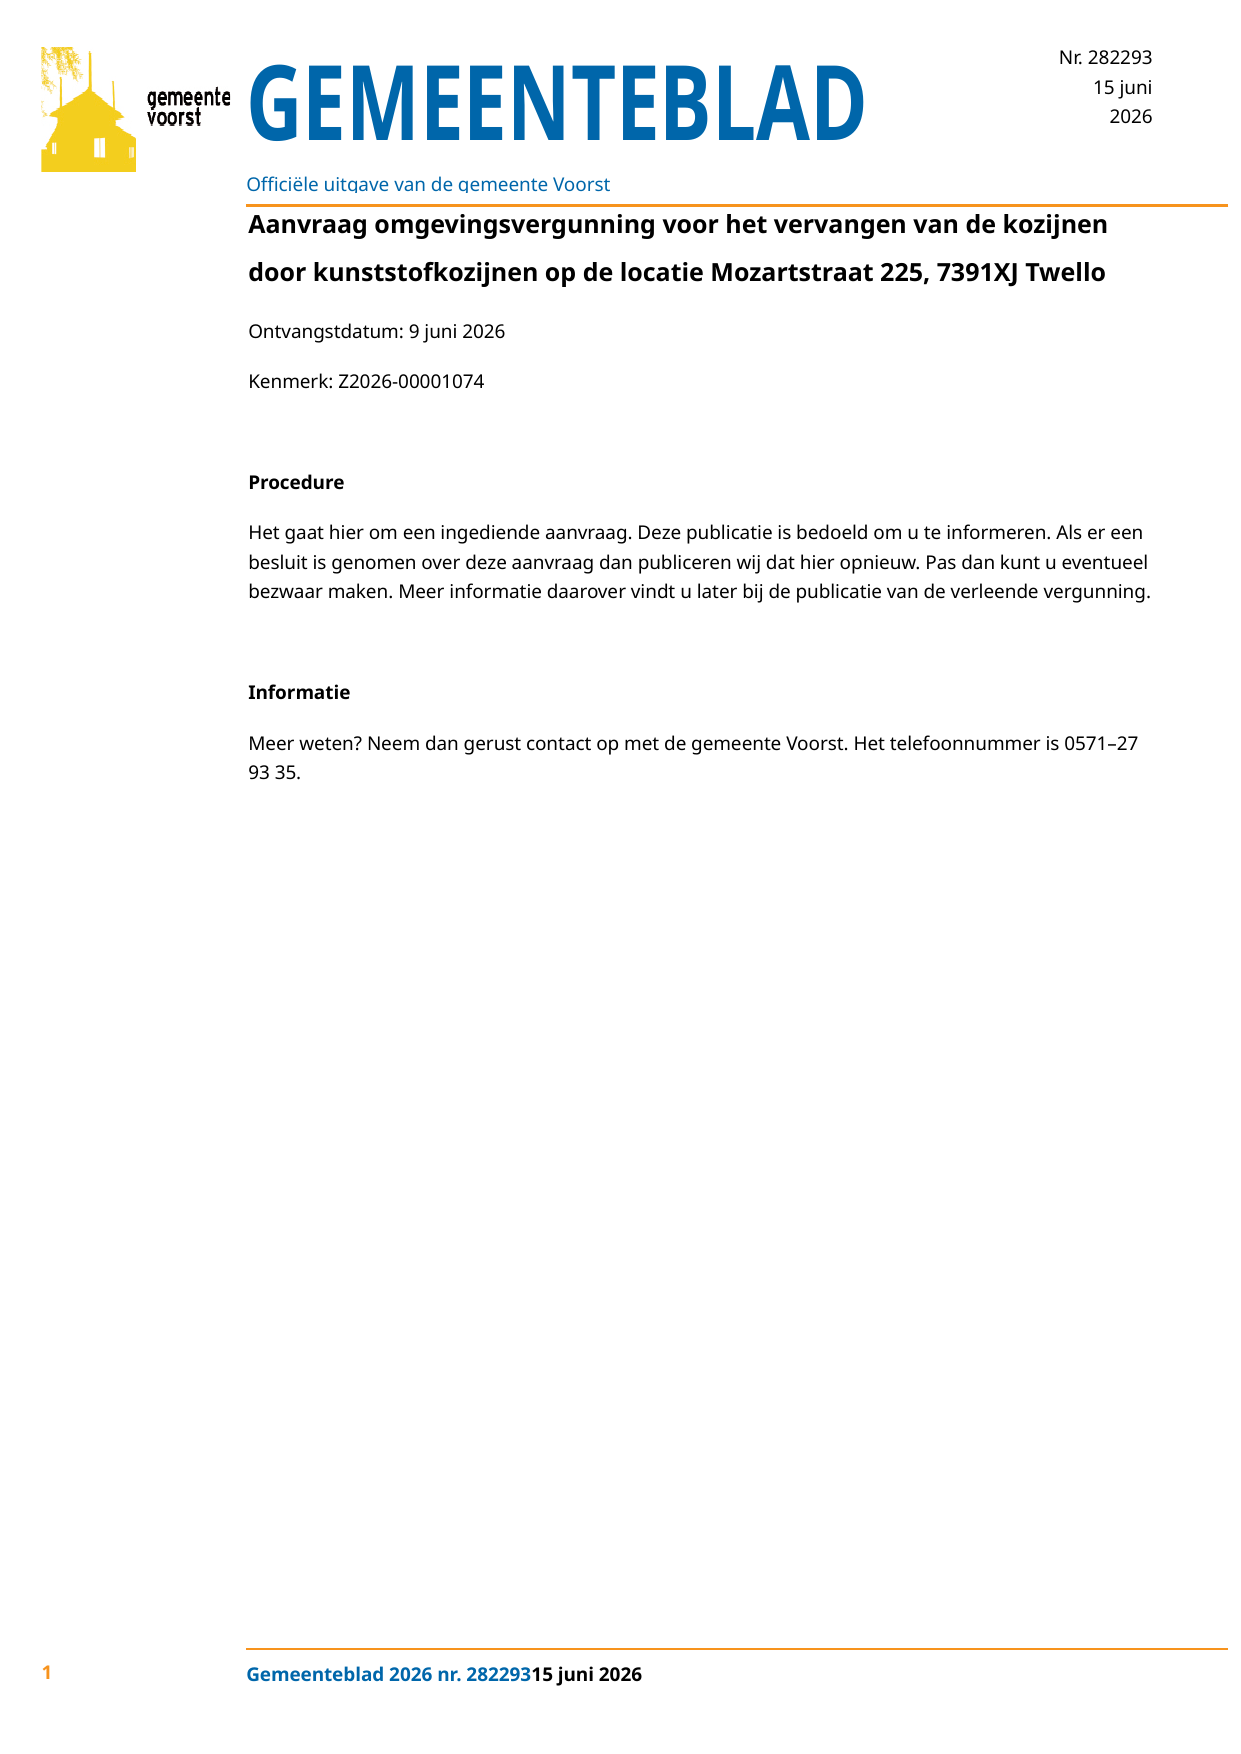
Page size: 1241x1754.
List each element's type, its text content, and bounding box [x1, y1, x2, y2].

text Ontvangstdatum: 9 juni 2026 [248, 318, 1152, 344]
text Meer weten? Neem dan gerust contact op met de gemeente Voorst. Het telefoonnummer is 0571–27 93 35. [248, 730, 1152, 785]
text Procedure [248, 469, 1152, 495]
text Aanvraag omgevingsvergunning voor het vervangen van de kozijnen door kunststofkozijnen op de locatie Mozartstraat 225, 7391XJ Twello [248, 207, 1152, 288]
text Kenmerk: Z2026-00001074 [248, 368, 1152, 394]
text Informatie [248, 679, 1152, 705]
text Het gaat hier om een ingediende aanvraag. Deze publicatie is bedoeld om u te informeren. Als er een besluit is genomen over deze aanvraag dan publiceren wij dat hier opnieuw. Pas dan kunt u eventueel bezwaar maken. Meer informatie daarover vindt u later bij de publicatie van de verleende vergunning. [248, 519, 1152, 604]
picture [41, 47, 231, 172]
